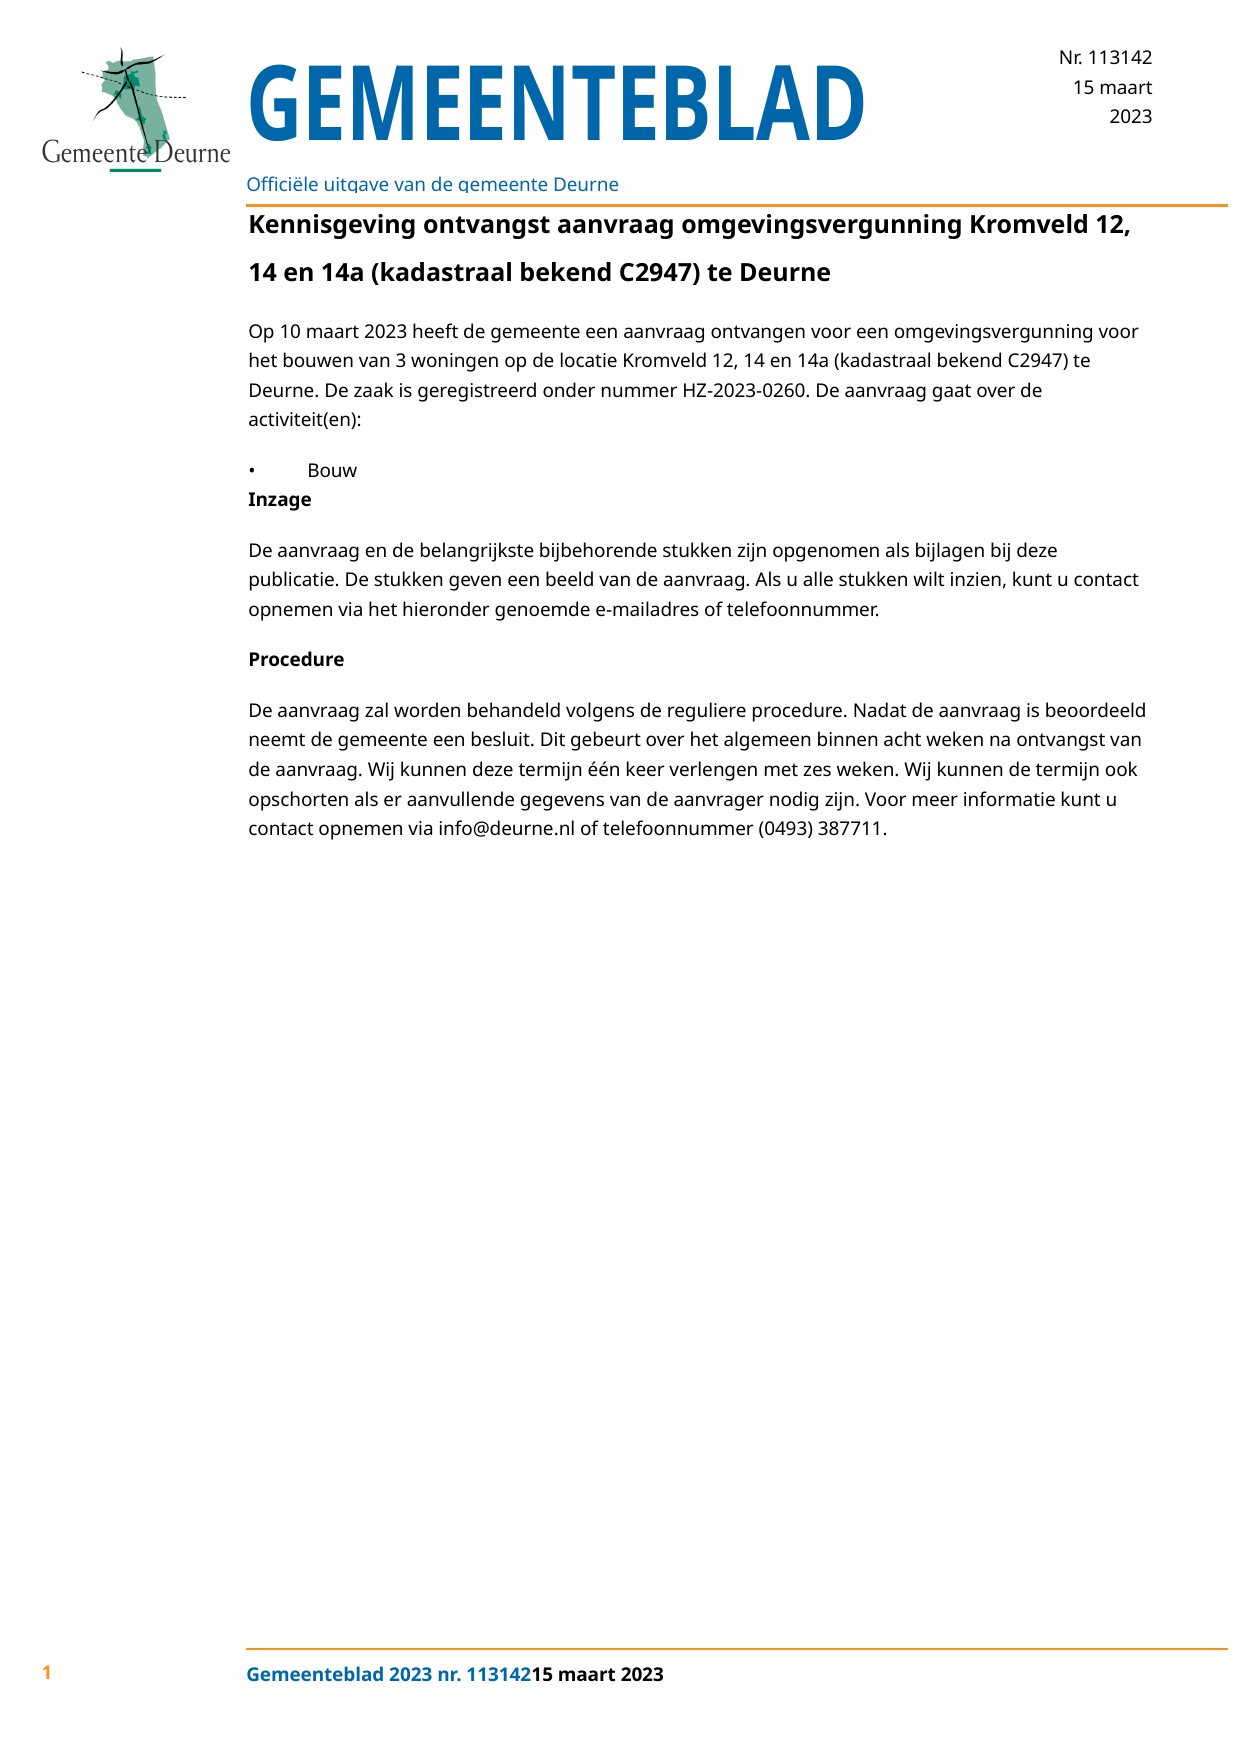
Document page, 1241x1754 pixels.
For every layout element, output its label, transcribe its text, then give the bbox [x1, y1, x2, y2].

text De aanvraag en de belangrijkste bijbehorende stukken zijn opgenomen als bijlagen bij deze publicatie. De stukken geven een beeld van de aanvraag. Als u alle stukken wilt inzien, kunt u contact opnemen via het hieronder genoemde e-mailadres of telefoonnummer. [248, 537, 1152, 622]
text Op 10 maart 2023 heeft de gemeente een aanvraag ontvangen voor een omgevingsvergunning voor het bouwen van 3 woningen op de locatie Kromveld 12, 14 en 14a (kadastraal bekend C2947) te Deurne. De zaak is geregistreerd onder nummer HZ-2023-0260. De aanvraag gaat over de activiteit(en): [248, 318, 1152, 432]
list Bouw [248, 457, 1152, 483]
text Kennisgeving ontvangst aanvraag omgevingsvergunning Kromveld 12, 14 en 14a (kadastraal bekend C2947) te Deurne [248, 207, 1152, 288]
picture [41, 47, 231, 172]
text De aanvraag zal worden behandeld volgens de reguliere procedure. Nadat de aanvraag is beoordeeld neemt de gemeente een besluit. Dit gebeurt over het algemeen binnen acht weken na ontvangst van de aanvraag. Wij kunnen deze termijn één keer verlengen met zes weken. Wij kunnen de termijn ook opschorten als er aanvullende gegevens van de aanvrager nodig zijn. Voor meer informatie kunt u contact opnemen via info@deurne.nl of telefoonnummer (0493) 387711. [248, 697, 1152, 841]
text Procedure [248, 647, 1152, 672]
text Inzage [248, 487, 1152, 512]
